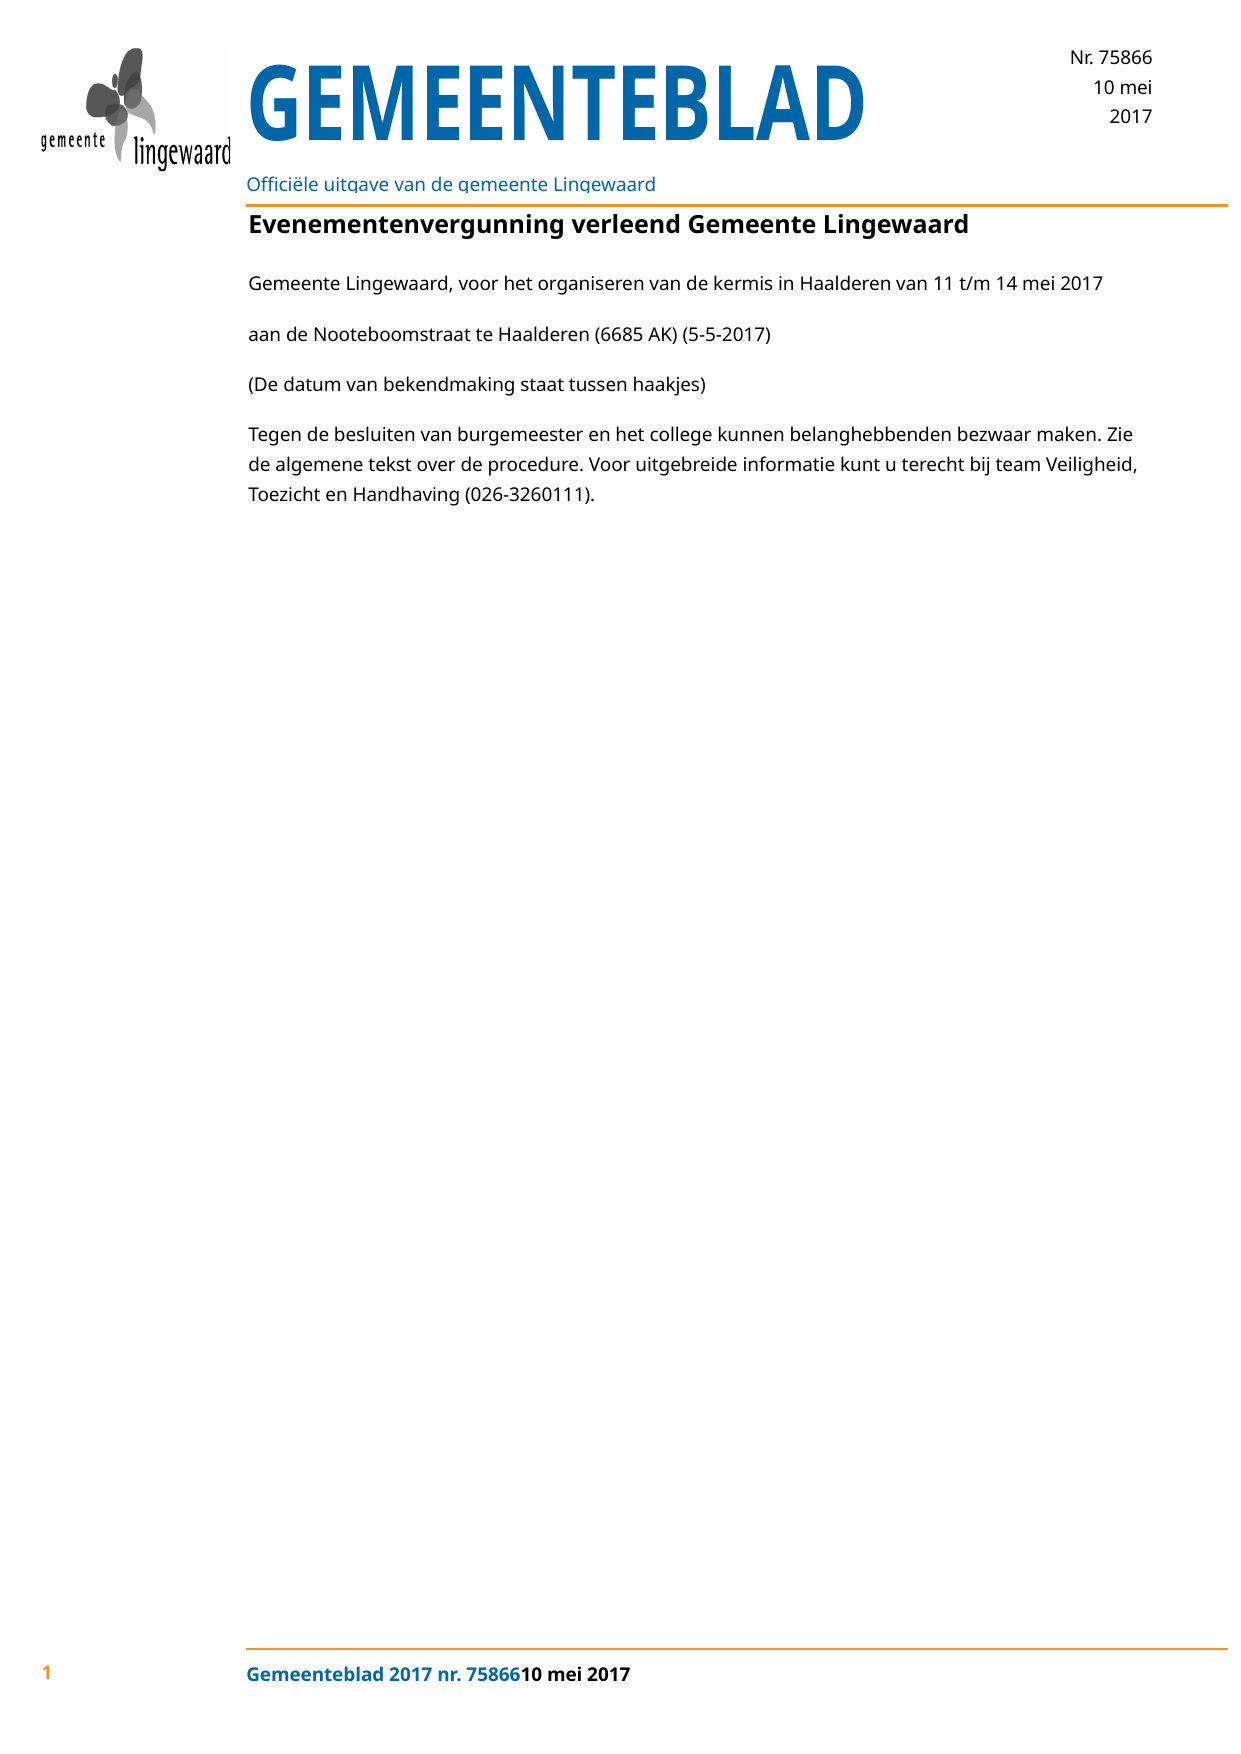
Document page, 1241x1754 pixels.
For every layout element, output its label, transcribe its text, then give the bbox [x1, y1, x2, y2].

text Tegen de besluiten van burgemeester en het college kunnen belanghebbenden bezwaar maken. Zie de algemene tekst over de procedure. Voor uitgebreide informatie kunt u terecht bij team Veiligheid, Toezicht en Handhaving (026-3260111). [248, 422, 1152, 506]
text (De datum van bekendmaking staat tussen haakjes) [248, 371, 1152, 397]
text Gemeente Lingewaard, voor het organiseren van de kermis in Haalderen van 11 t/m 14 mei 2017 [248, 270, 1152, 296]
text aan de Nooteboomstraat te Haalderen (6685 AK) (5-5-2017) [248, 321, 1152, 346]
text Evenementenvergunning verleend Gemeente Lingewaard [248, 207, 1152, 241]
picture [41, 47, 231, 172]
